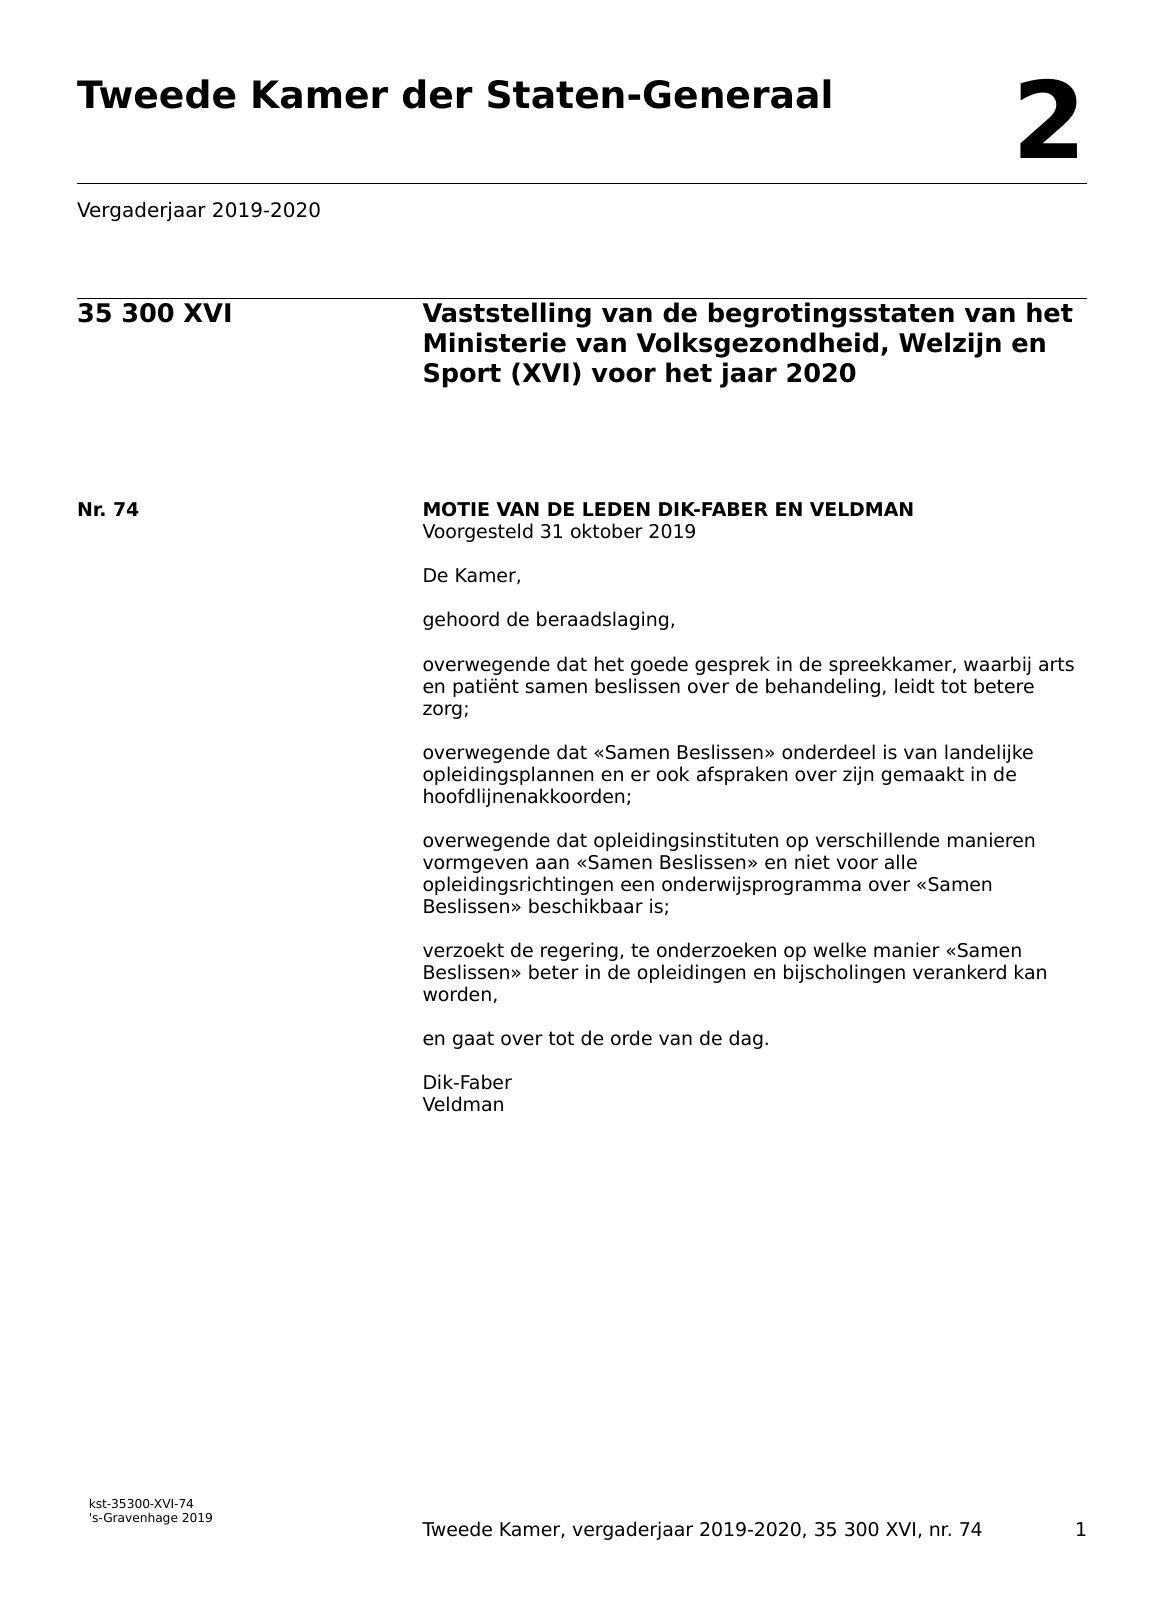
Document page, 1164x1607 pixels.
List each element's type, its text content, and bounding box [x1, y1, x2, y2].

table_header Tweede Kamer der Staten-Generaal [77, 59, 886, 183]
text en gaat over tot de orde van de dag. [422, 1028, 1087, 1050]
text Dik-Faber [422, 1072, 1087, 1094]
text 's-Gravenhage 2019 [88, 1511, 323, 1525]
text overwegende dat het goede gesprek in de spreekkamer, waarbij arts en patiënt samen beslissen over de behandeling, leidt tot betere zorg; [422, 653, 1087, 719]
text verzoekt de regering, te onderzoeken op welke manier «Samen Beslissen» beter in de opleidingen en bijscholingen verankerd kan worden, [422, 940, 1087, 1006]
text Voorgesteld 31 oktober 2019 [422, 521, 1087, 543]
text kst-35300-XVI-74 [88, 1497, 323, 1511]
text gehoord de beraadslaging, [422, 609, 1087, 631]
subtitle 35 300 XVI Vaststelling van de begrotingsstaten van het Ministerie van Volksgezondheid, Welzijn en Sport (XVI) voor het jaar 2020 [77, 299, 1087, 388]
table_cell Vergaderjaar 2019-2020 [77, 184, 1087, 298]
table_header 2 [886, 59, 1087, 183]
text De Kamer, [422, 565, 1087, 587]
subtitle Nr. 74 MOTIE VAN DE LEDEN DIK-FABER EN VELDMAN [77, 499, 1087, 521]
text overwegende dat opleidingsinstituten op verschillende manieren vormgeven aan «Samen Beslissen» en niet voor alle opleidingsrichtingen een onderwijsprogramma over «Samen Beslissen» beschikbaar is; [422, 830, 1087, 918]
text overwegende dat «Samen Beslissen» onderdeel is van landelijke opleidingsplannen en er ook afspraken over zijn gemaakt in de hoofdlijnenakkoorden; [422, 742, 1087, 808]
text Veldman [422, 1094, 1087, 1116]
